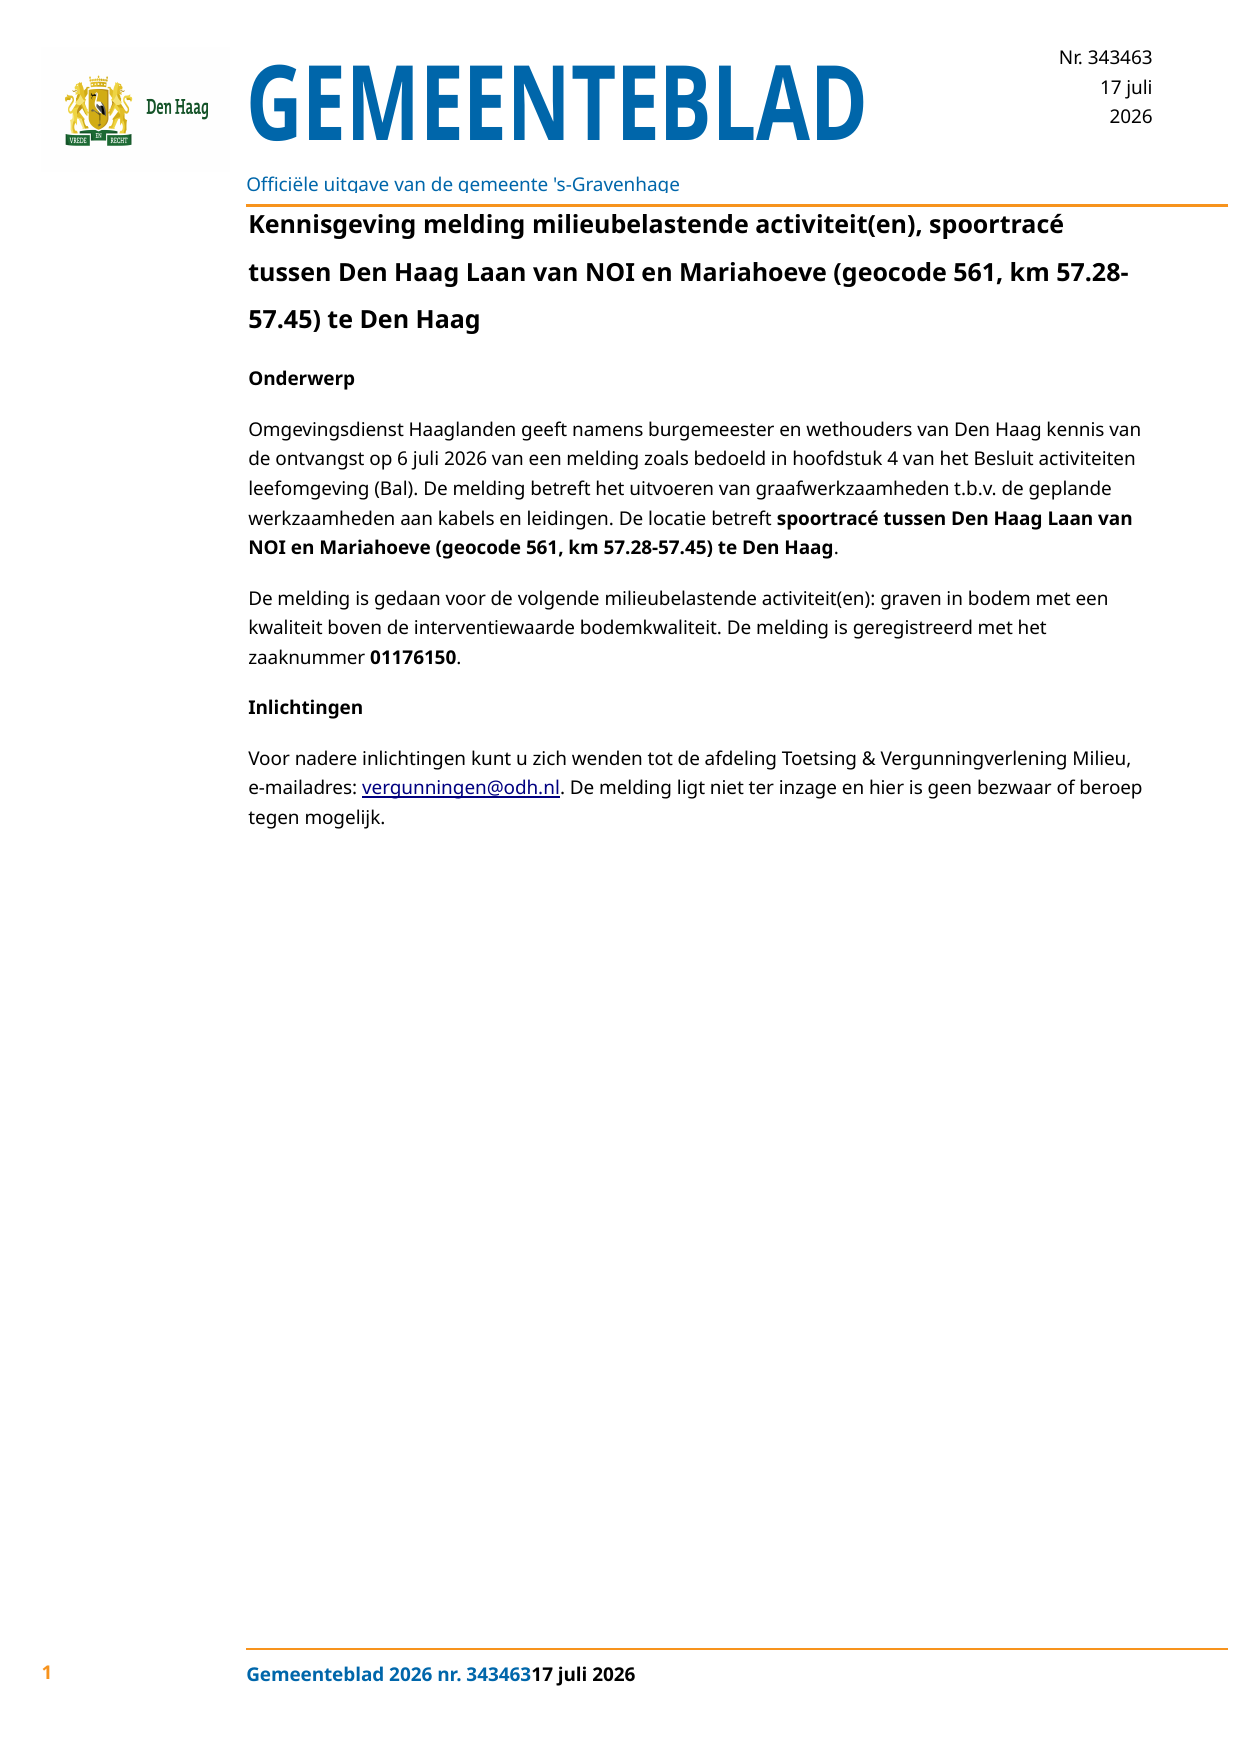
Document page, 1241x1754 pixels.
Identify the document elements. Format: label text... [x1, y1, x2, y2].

text Voor nadere inlichtingen kunt u zich wenden tot de afdeling Toetsing & Vergunningverlening Milieu, e-mailadres: vergunningen@odh.nl. De melding ligt niet ter inzage en hier is geen bezwaar of beroep tegen mogelijk. [248, 745, 1152, 829]
text Onderwerp [248, 366, 1152, 391]
text Inlichtingen [248, 694, 1152, 720]
picture [41, 47, 231, 172]
text De melding is gedaan voor de volgende milieubelastende activiteit(en): graven in bodem met een kwaliteit boven de interventiewaarde bodemkwaliteit. De melding is geregistreerd met het zaaknummer 01176150. [248, 585, 1152, 669]
text Kennisgeving melding milieubelastende activiteit(en), spoortracé tussen Den Haag Laan van NOI en Mariahoeve (geocode 561, km 57.28-57.45) te Den Haag [248, 207, 1152, 336]
text Omgevingsdienst Haaglanden geeft namens burgemeester en wethouders van Den Haag kennis van de ontvangst op 6 juli 2026 van een melding zoals bedoeld in hoofdstuk 4 van het Besluit activiteiten leefomgeving (Bal). De melding betreft het uitvoeren van graafwerkzaamheden t.b.v. de geplande werkzaamheden aan kabels en leidingen. De locatie betreft spoortracé tussen Den Haag Laan van NOI en Mariahoeve (geocode 561, km 57.28-57.45) te Den Haag. [248, 416, 1152, 560]
